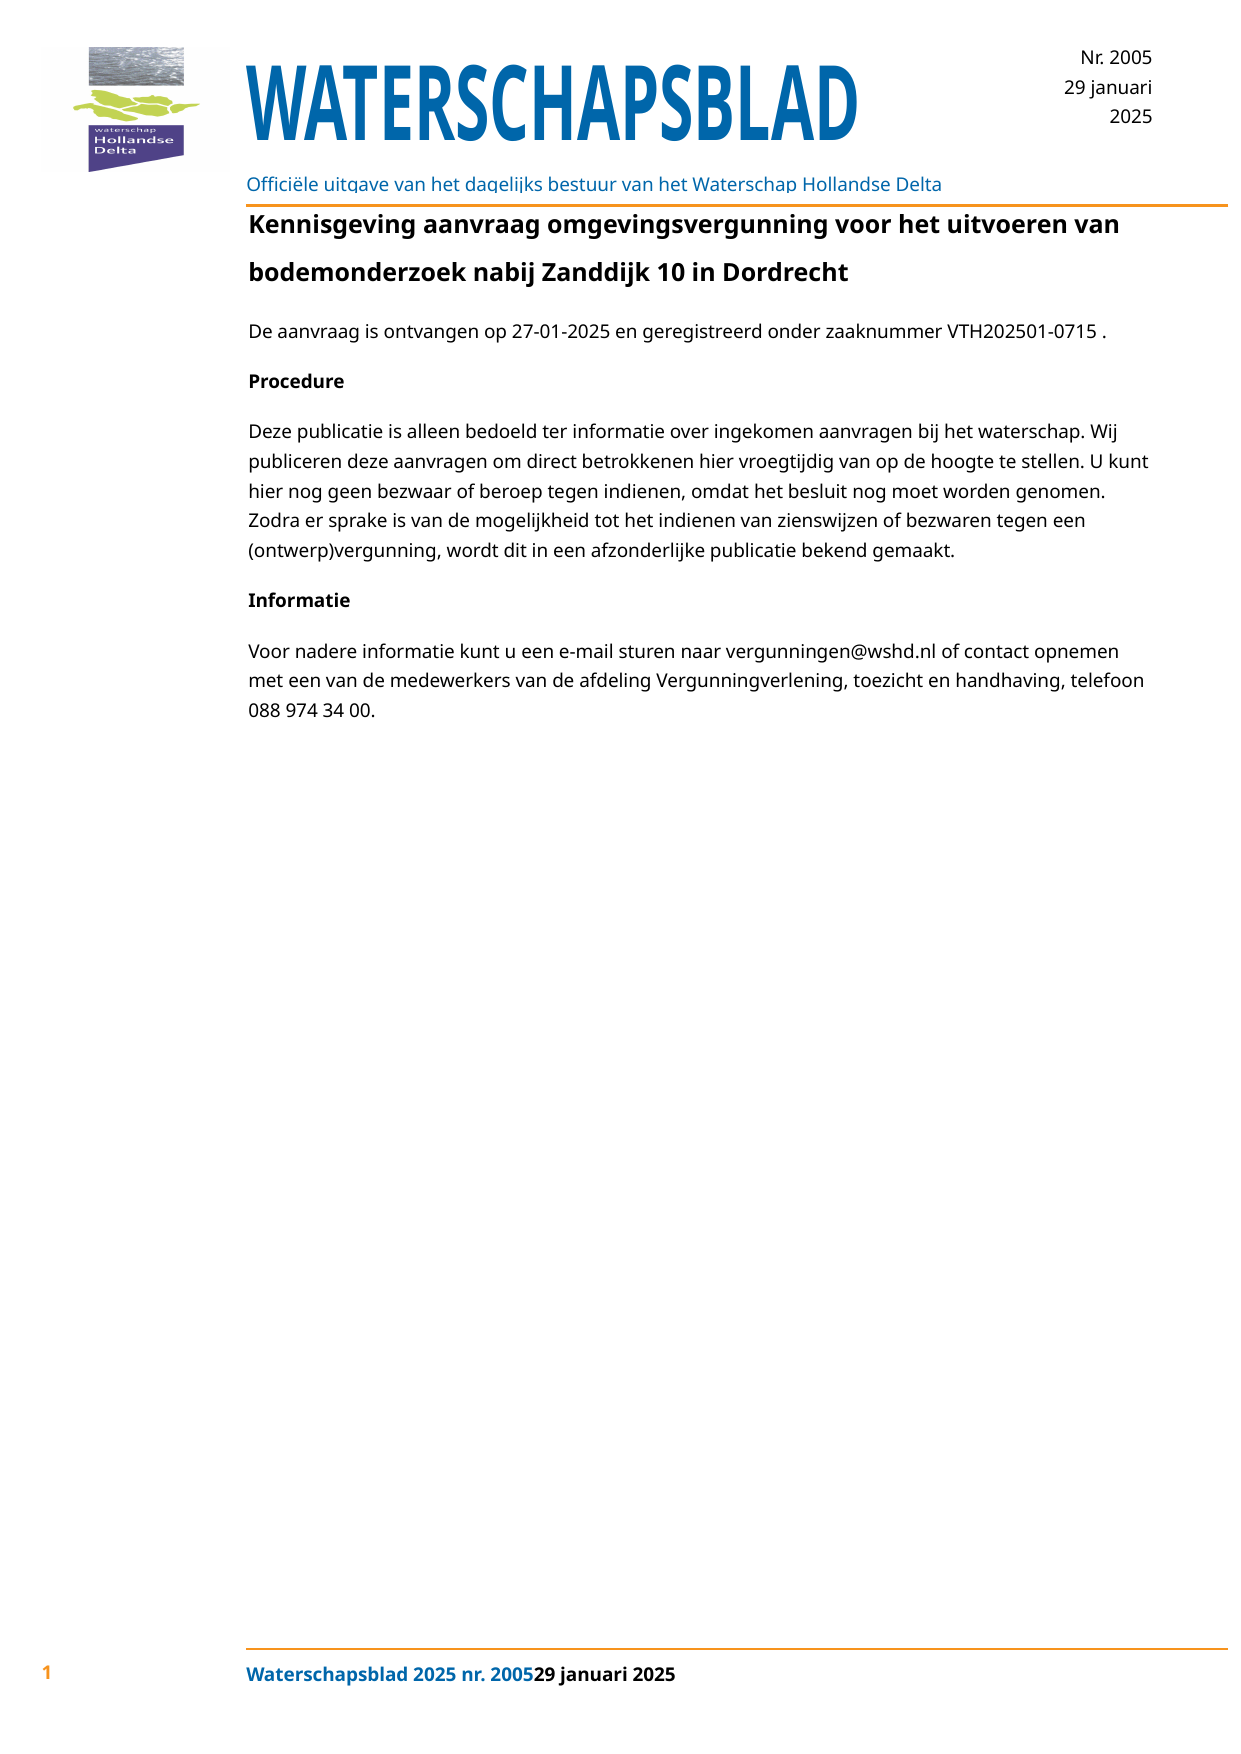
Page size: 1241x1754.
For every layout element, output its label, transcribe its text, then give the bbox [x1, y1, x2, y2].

text Procedure [248, 368, 1152, 394]
text Deze publicatie is alleen bedoeld ter informatie over ingekomen aanvragen bij het waterschap. Wij publiceren deze aanvragen om direct betrokkenen hier vroegtijdig van op de hoogte te stellen. U kunt hier nog geen bezwaar of beroep tegen indienen, omdat het besluit nog moet worden genomen. Zodra er sprake is van de mogelijkheid tot het indienen van zienswijzen of bezwaren tegen een (ontwerp)vergunning, wordt dit in een afzonderlijke publicatie bekend gemaakt. [248, 419, 1152, 563]
picture [41, 47, 231, 172]
text De aanvraag is ontvangen op 27-01-2025 en geregistreerd onder zaaknummer VTH202501-0715 . [248, 318, 1152, 344]
text Informatie [248, 587, 1152, 613]
text Voor nadere informatie kunt u een e-mail sturen naar vergunningen@wshd.nl of contact opnemen met een van de medewerkers van de afdeling Vergunningverlening, toezicht en handhaving, telefoon 088 974 34 00. [248, 638, 1152, 723]
text Kennisgeving aanvraag omgevingsvergunning voor het uitvoeren van bodemonderzoek nabij Zanddijk 10 in Dordrecht [248, 207, 1152, 288]
